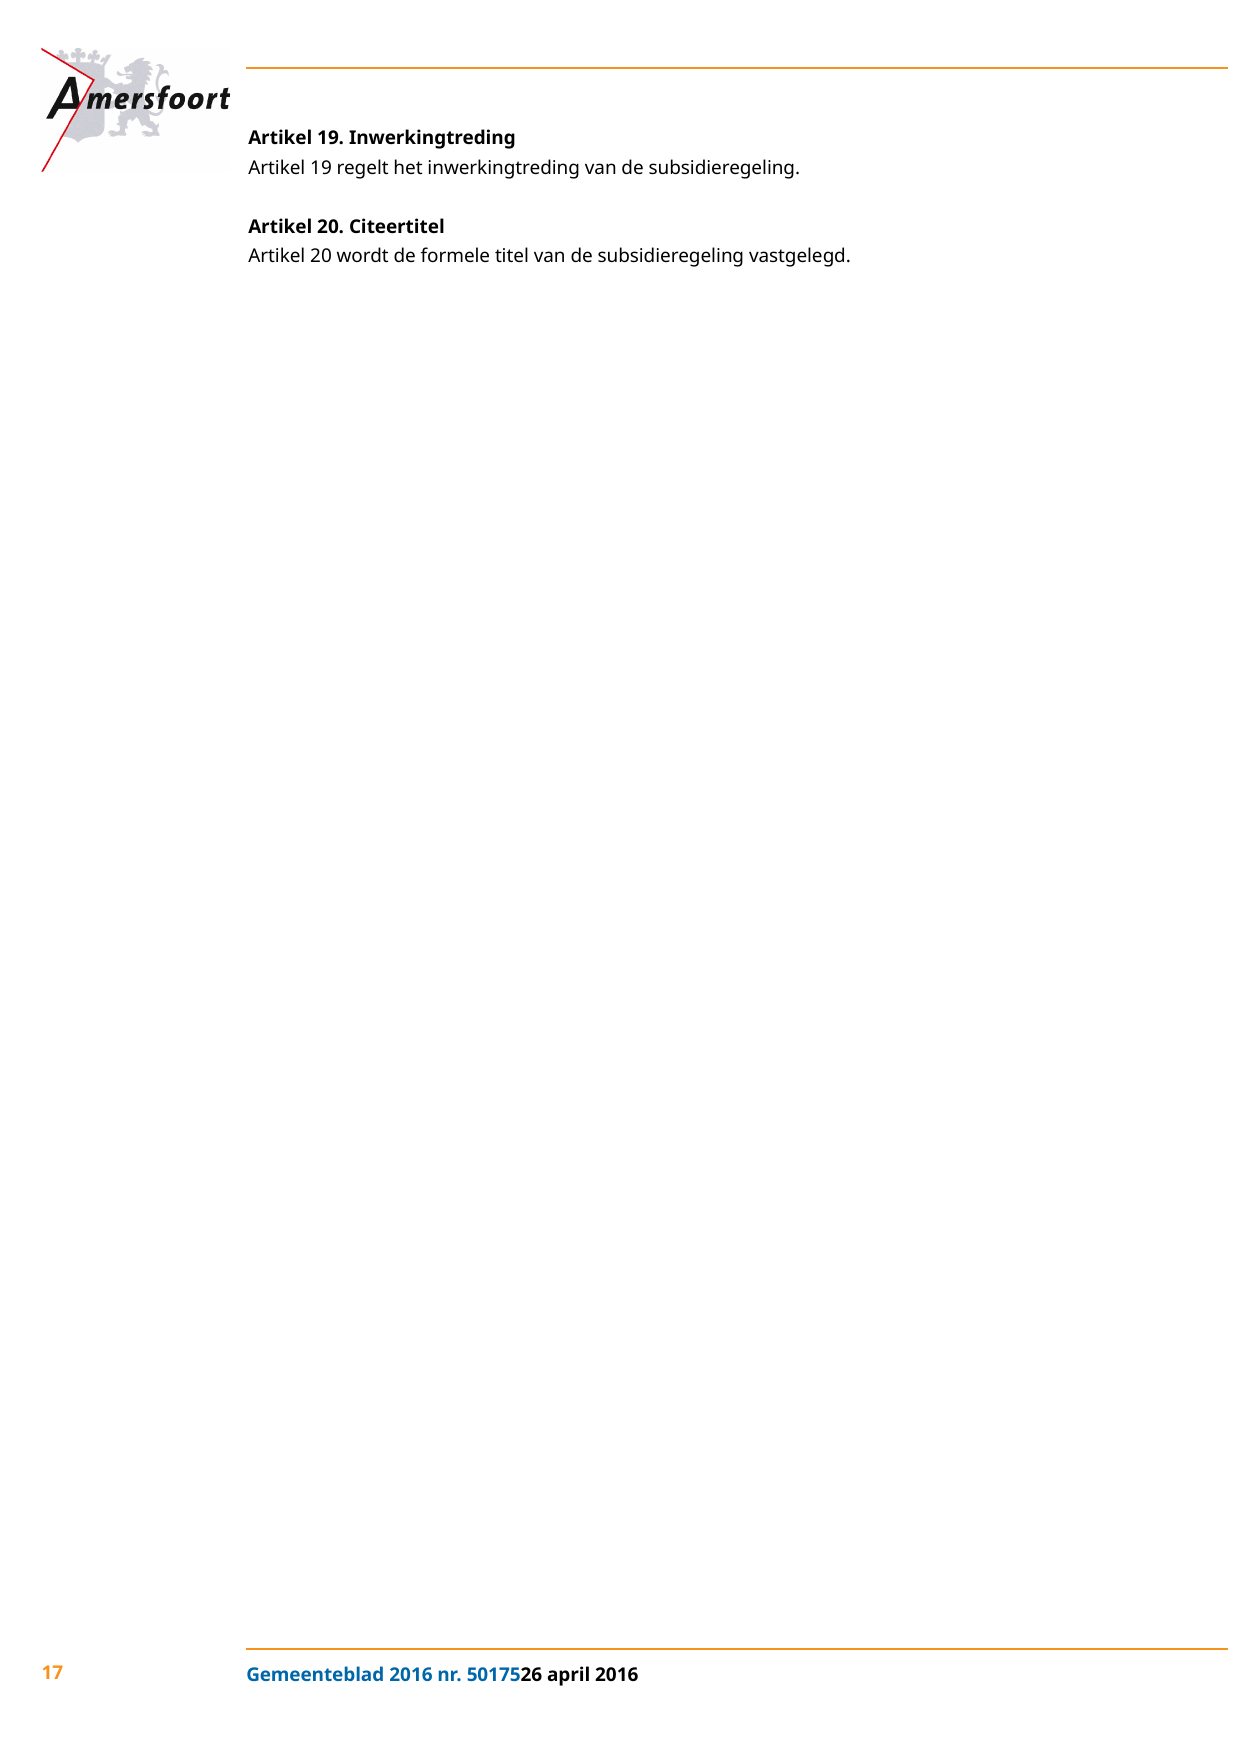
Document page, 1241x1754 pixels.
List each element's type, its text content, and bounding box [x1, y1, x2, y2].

text Artikel 19. Inwerkingtreding [248, 124, 1152, 150]
text Artikel 20 wordt de formele titel van de subsidieregeling vastgelegd. [248, 243, 1152, 268]
text Artikel 19 regelt het inwerkingtreding van de subsidieregeling. [248, 154, 1152, 180]
picture [41, 47, 231, 172]
text Artikel 20. Citeertitel [248, 213, 1152, 239]
